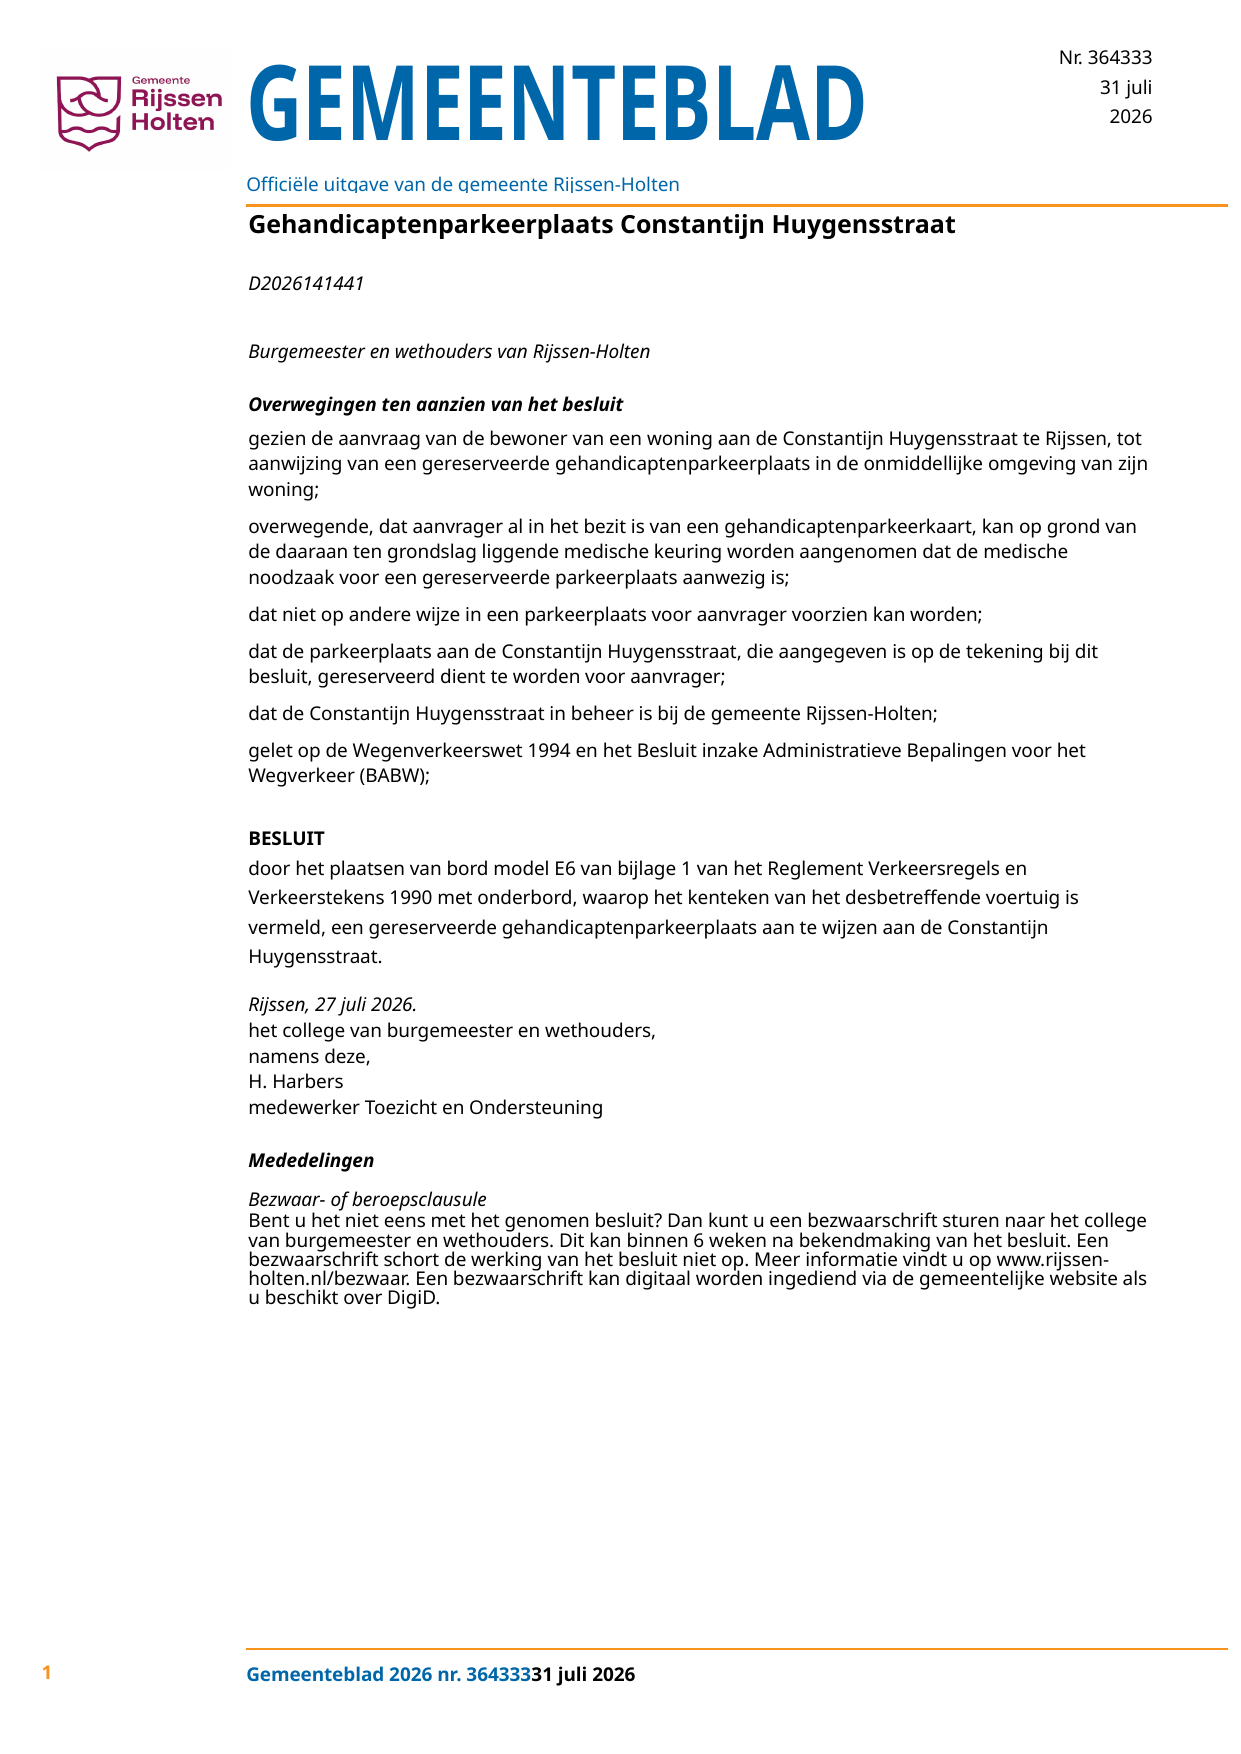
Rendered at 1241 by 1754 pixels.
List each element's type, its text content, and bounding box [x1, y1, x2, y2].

text D2026141441 [248, 270, 1152, 296]
text dat de parkeerplaats aan de Constantijn Huygensstraat, die aangegeven is op de tekening bij dit besluit, gereserveerd dient te worden voor aanvrager; [248, 638, 1152, 689]
text het college van burgemeester en wethouders, [248, 1017, 1152, 1043]
text overwegende, dat aanvrager al in het bezit is van een gehandicaptenparkeerkaart, kan op grond van de daaraan ten grondslag liggende medische keuring worden aangenomen dat de medische noodzaak voor een gereserveerde parkeerplaats aanwezig is; [248, 513, 1152, 590]
text BESLUIT [248, 825, 1152, 851]
text dat de Constantijn Huygensstraat in beheer is bij de gemeente Rijssen-Holten; [248, 700, 1152, 726]
text H. Harbers [248, 1069, 1152, 1094]
text namens deze, [248, 1043, 1152, 1069]
text gezien de aanvraag van de bewoner van een woning aan de Constantijn Huygensstraat te Rijssen, tot aanwijzing van een gereserveerde gehandicaptenparkeerplaats in de onmiddellijke omgeving van zijn woning; [248, 425, 1152, 502]
text Gehandicaptenparkeerplaats Constantijn Huygensstraat [248, 207, 1152, 241]
text Overwegingen ten aanzien van het besluit [248, 391, 1152, 417]
text Burgemeester en wethouders van Rijssen-Holten [248, 338, 1152, 364]
text door het plaatsen van bord model E6 van bijlage 1 van het Reglement Verkeersregels en Verkeerstekens 1990 met onderbord, waarop het kenteken van het desbetreffende voertuig is vermeld, een gereserveerde gehandicaptenparkeerplaats aan te wijzen aan de Constantijn Huygensstraat. [248, 855, 1152, 969]
text gelet op de Wegenverkeerswet 1994 en het Besluit inzake Administratieve Bepalingen voor het Wegverkeer (BABW); [248, 737, 1152, 788]
picture [41, 47, 231, 172]
text dat niet op andere wijze in een parkeerplaats voor aanvrager voorzien kan worden; [248, 601, 1152, 627]
text medewerker Toezicht en Ondersteuning [248, 1094, 1152, 1120]
text Mededelingen [248, 1147, 1152, 1173]
text Bent u het niet eens met het genomen besluit? Dan kunt u een bezwaarschrift sturen naar het college van burgemeester en wethouders. Dit kan binnen 6 weken na bekendmaking van het besluit. Een bezwaarschrift schort de werking van het besluit niet op. Meer informatie vindt u op www.rijssen-holten.nl/bezwaar. Een bezwaarschrift kan digitaal worden ingediend via de gemeentelijke website als u beschikt over DigiD. [248, 1212, 1152, 1309]
text Rijssen, 27 juli 2026. [248, 991, 1152, 1017]
text Bezwaar- of beroepsclausule [248, 1187, 1152, 1212]
